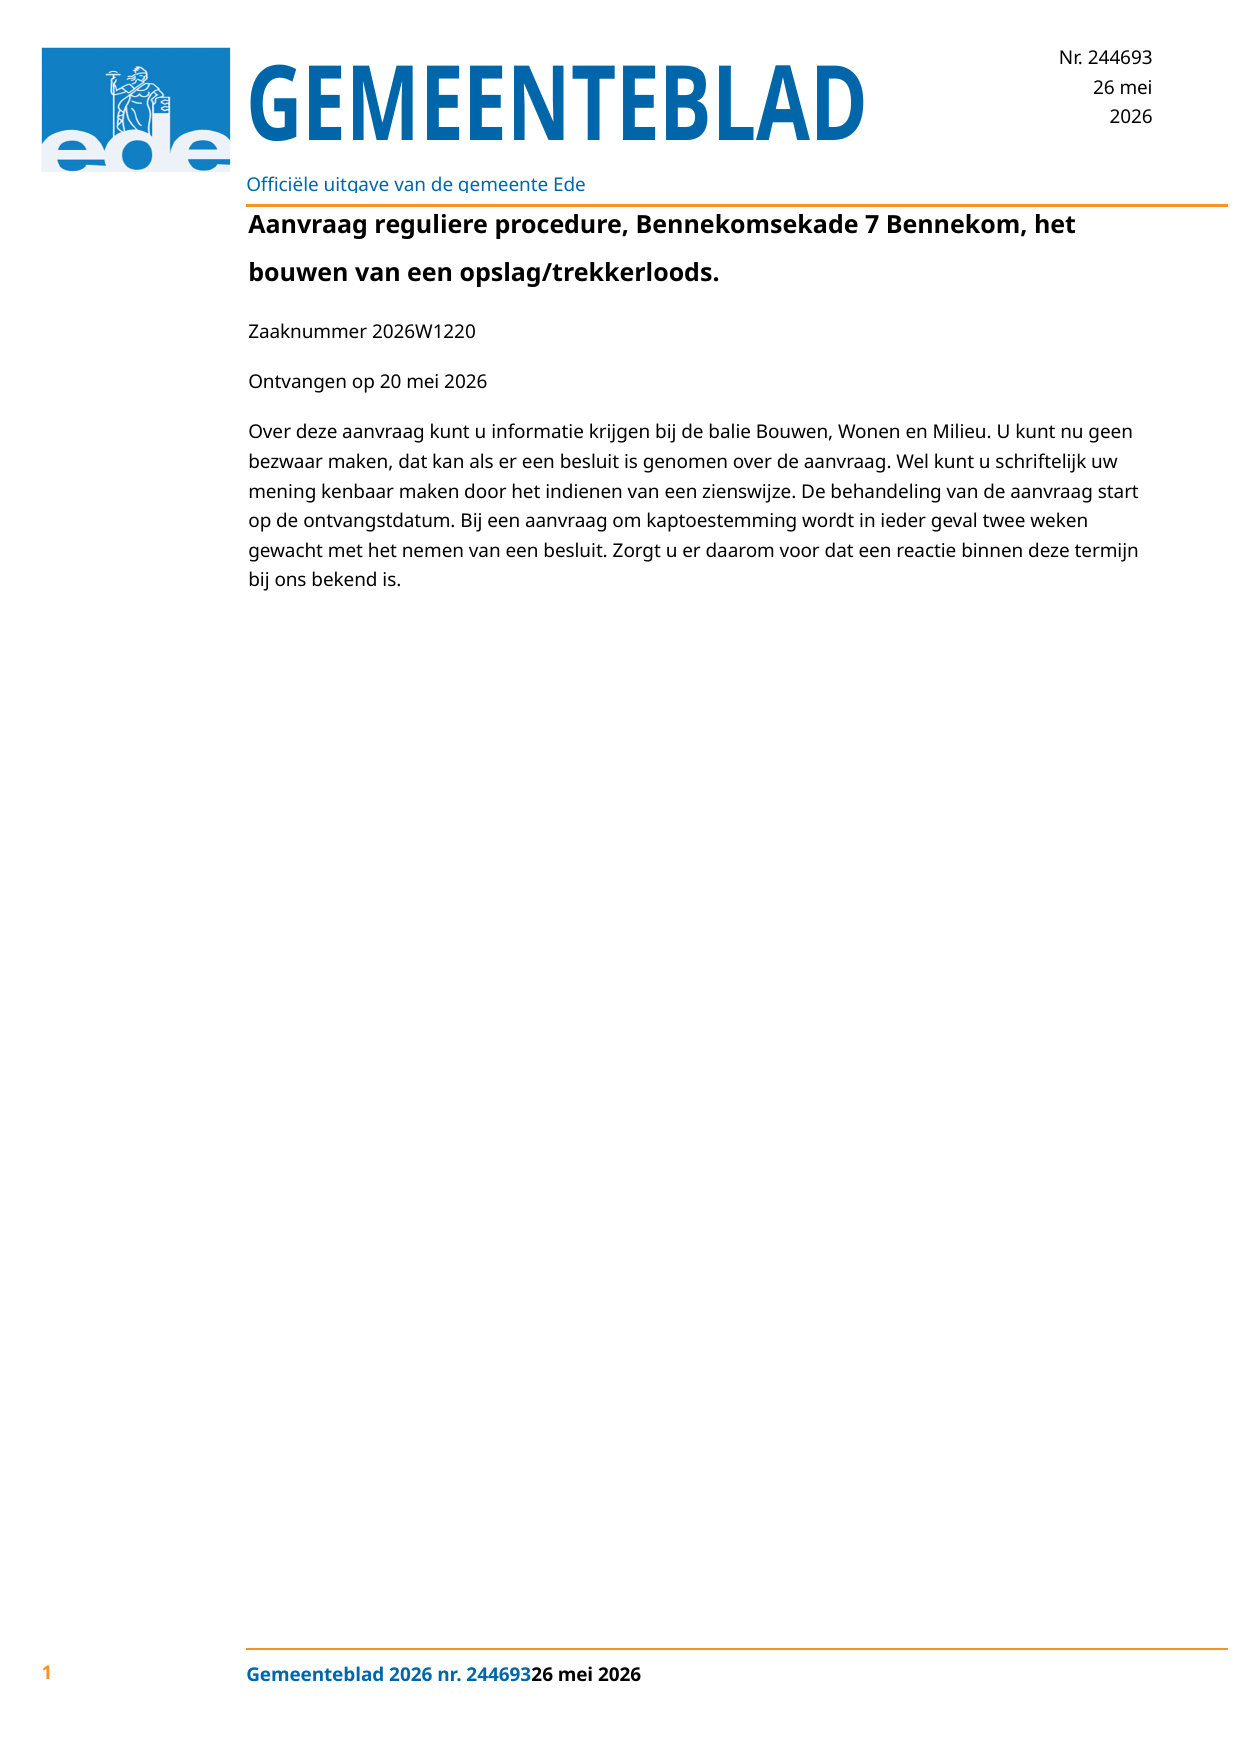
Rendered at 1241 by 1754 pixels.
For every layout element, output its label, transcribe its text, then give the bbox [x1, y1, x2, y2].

text Ontvangen op 20 mei 2026 [248, 368, 1152, 394]
text Aanvraag reguliere procedure, Bennekomsekade 7 Bennekom, het bouwen van een opslag/trekkerloods. [248, 207, 1152, 288]
text Over deze aanvraag kunt u informatie krijgen bij de balie Bouwen, Wonen en Milieu. U kunt nu geen bezwaar maken, dat kan als er een besluit is genomen over de aanvraag. Wel kunt u schriftelijk uw mening kenbaar maken door het indienen van een zienswijze. De behandeling van de aanvraag start op de ontvangstdatum. Bij een aanvraag om kaptoestemming wordt in ieder geval twee weken gewacht met het nemen van een besluit. Zorgt u er daarom voor dat een reactie binnen deze termijn bij ons bekend is. [248, 419, 1152, 592]
text Zaaknummer 2026W1220 [248, 318, 1152, 344]
picture [41, 47, 231, 172]
